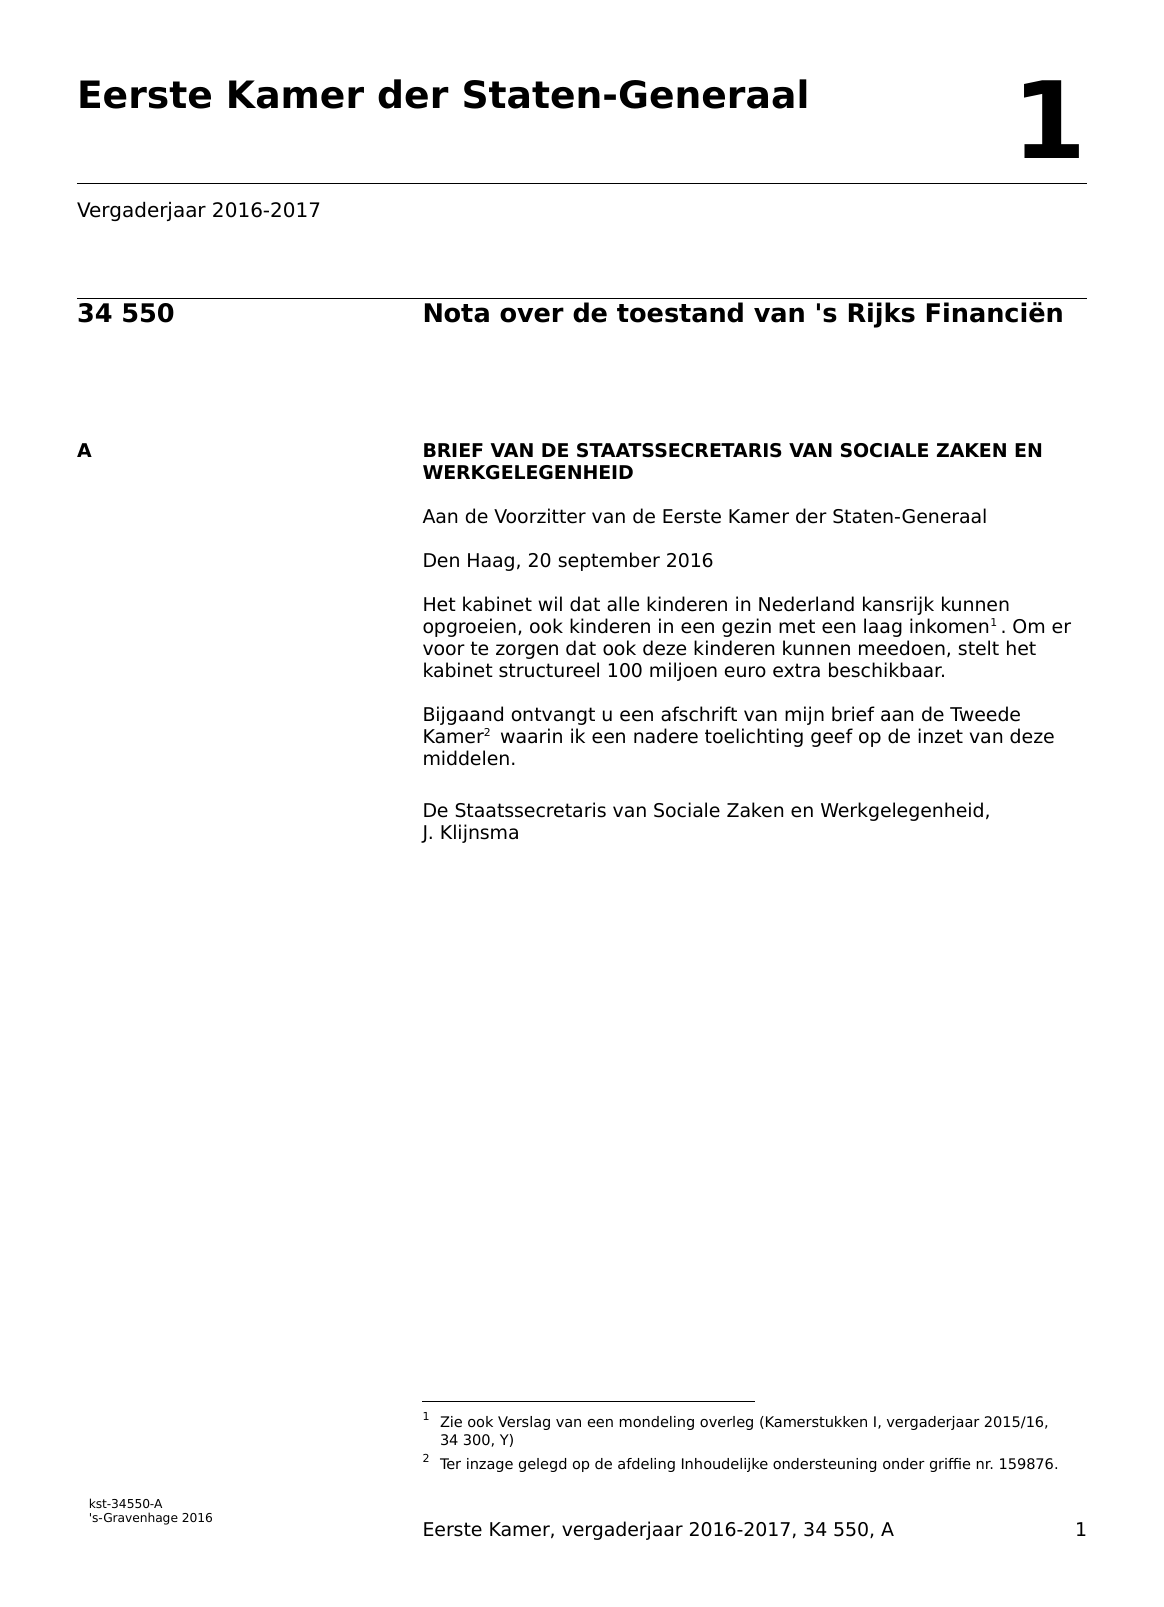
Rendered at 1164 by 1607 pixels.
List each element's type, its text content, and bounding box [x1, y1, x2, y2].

table_cell Vergaderjaar 2016-2017 [77, 184, 1087, 298]
table_header 1 [886, 59, 1087, 183]
text Zie ook Verslag van een mondeling overleg (Kamerstukken I, vergaderjaar 2015/16, 34 300, Y) [422, 1410, 1087, 1449]
text Ter inzage gelegd op de afdeling Inhoudelijke ondersteuning onder griffie nr. 159876. [422, 1452, 1087, 1474]
subtitle 34 550 Nota over de toestand van 's Rijks Financiën [77, 299, 1087, 329]
table_header Eerste Kamer der Staten-Generaal [77, 59, 886, 183]
text Den Haag, 20 september 2016 [422, 550, 1087, 572]
text Bijgaand ontvangt u een afschrift van mijn brief aan de Tweede Kamer waarin ik een nadere toelichting geef op de inzet van deze middelen. [422, 704, 1087, 770]
text De Staatssecretaris van Sociale Zaken en Werkgelegenheid, J. Klijnsma [422, 800, 1087, 844]
text 's-Gravenhage 2016 [88, 1511, 323, 1525]
text Aan de Voorzitter van de Eerste Kamer der Staten-Generaal [422, 506, 1087, 528]
subtitle A BRIEF VAN DE STAATSSECRETARIS VAN SOCIALE ZAKEN EN WERKGELEGENHEID [77, 440, 1087, 484]
text kst-34550-A [88, 1497, 323, 1511]
text Het kabinet wil dat alle kinderen in Nederland kansrijk kunnen opgroeien, ook kinderen in een gezin met een laag inkomen. Om er voor te zorgen dat ook deze kinderen kunnen meedoen, stelt het kabinet structureel 100 miljoen euro extra beschikbaar. [422, 594, 1087, 682]
